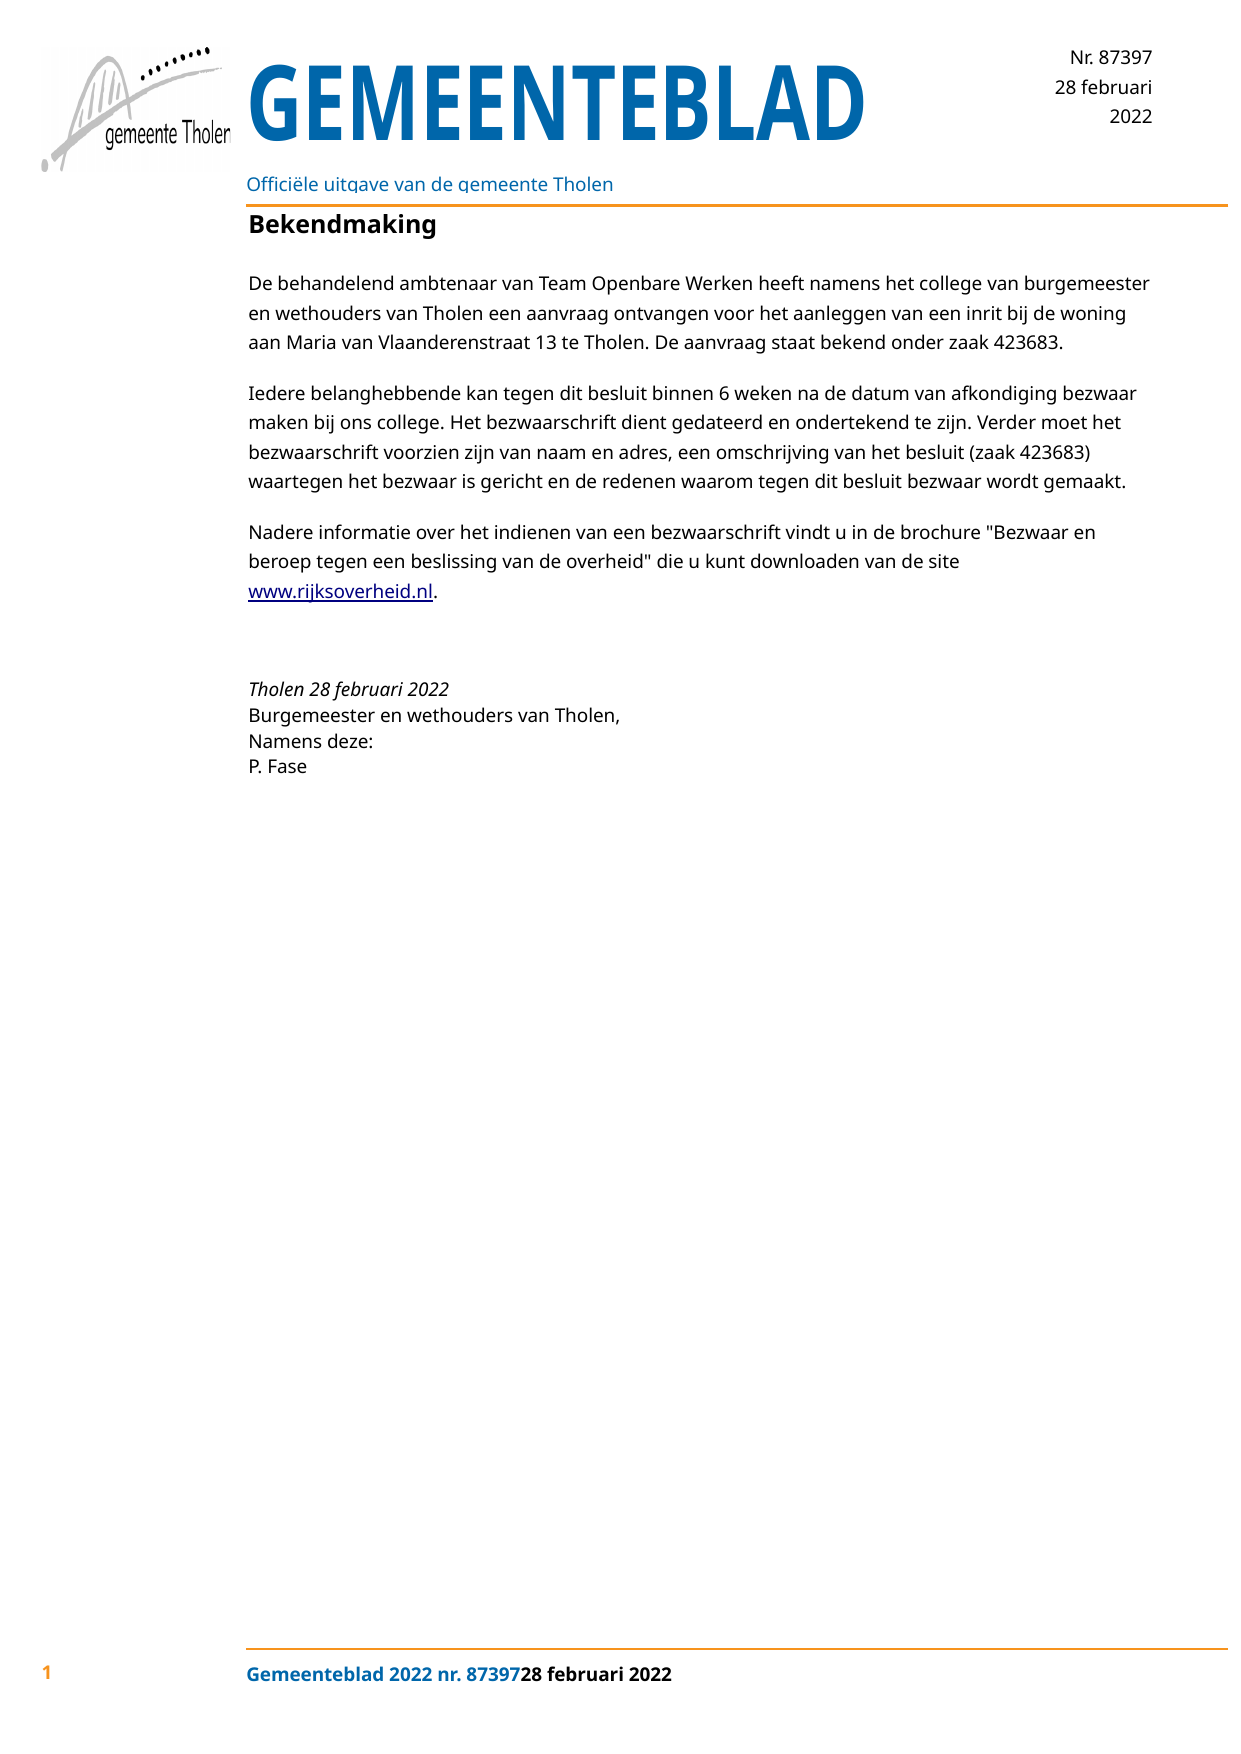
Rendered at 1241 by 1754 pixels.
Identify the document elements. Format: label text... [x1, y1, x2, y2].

text Bekendmaking [248, 207, 1152, 241]
text P. Fase [248, 754, 1152, 779]
text Namens deze: [248, 728, 1152, 754]
text Tholen 28 februari 2022 [248, 676, 1152, 702]
text Iedere belanghebbende kan tegen dit besluit binnen 6 weken na de datum van afkondiging bezwaar maken bij ons college. Het bezwaarschrift dient gedateerd en ondertekend te zijn. Verder moet het bezwaarschrift voorzien zijn van naam en adres, een omschrijving van het besluit (zaak 423683) waartegen het bezwaar is gericht en de redenen waarom tegen dit besluit bezwaar wordt gemaakt. [248, 380, 1152, 494]
picture [41, 47, 231, 172]
text Burgemeester en wethouders van Tholen, [248, 702, 1152, 728]
text De behandelend ambtenaar van Team Openbare Werken heeft namens het college van burgemeester en wethouders van Tholen een aanvraag ontvangen voor het aanleggen van een inrit bij de woning aan Maria van Vlaanderenstraat 13 te Tholen. De aanvraag staat bekend onder zaak 423683. [248, 270, 1152, 355]
text Nadere informatie over het indienen van een bezwaarschrift vindt u in de brochure "Bezwaar en beroep tegen een beslissing van de overheid" die u kunt downloaden van de site www.rijksoverheid.nl. [248, 519, 1152, 604]
